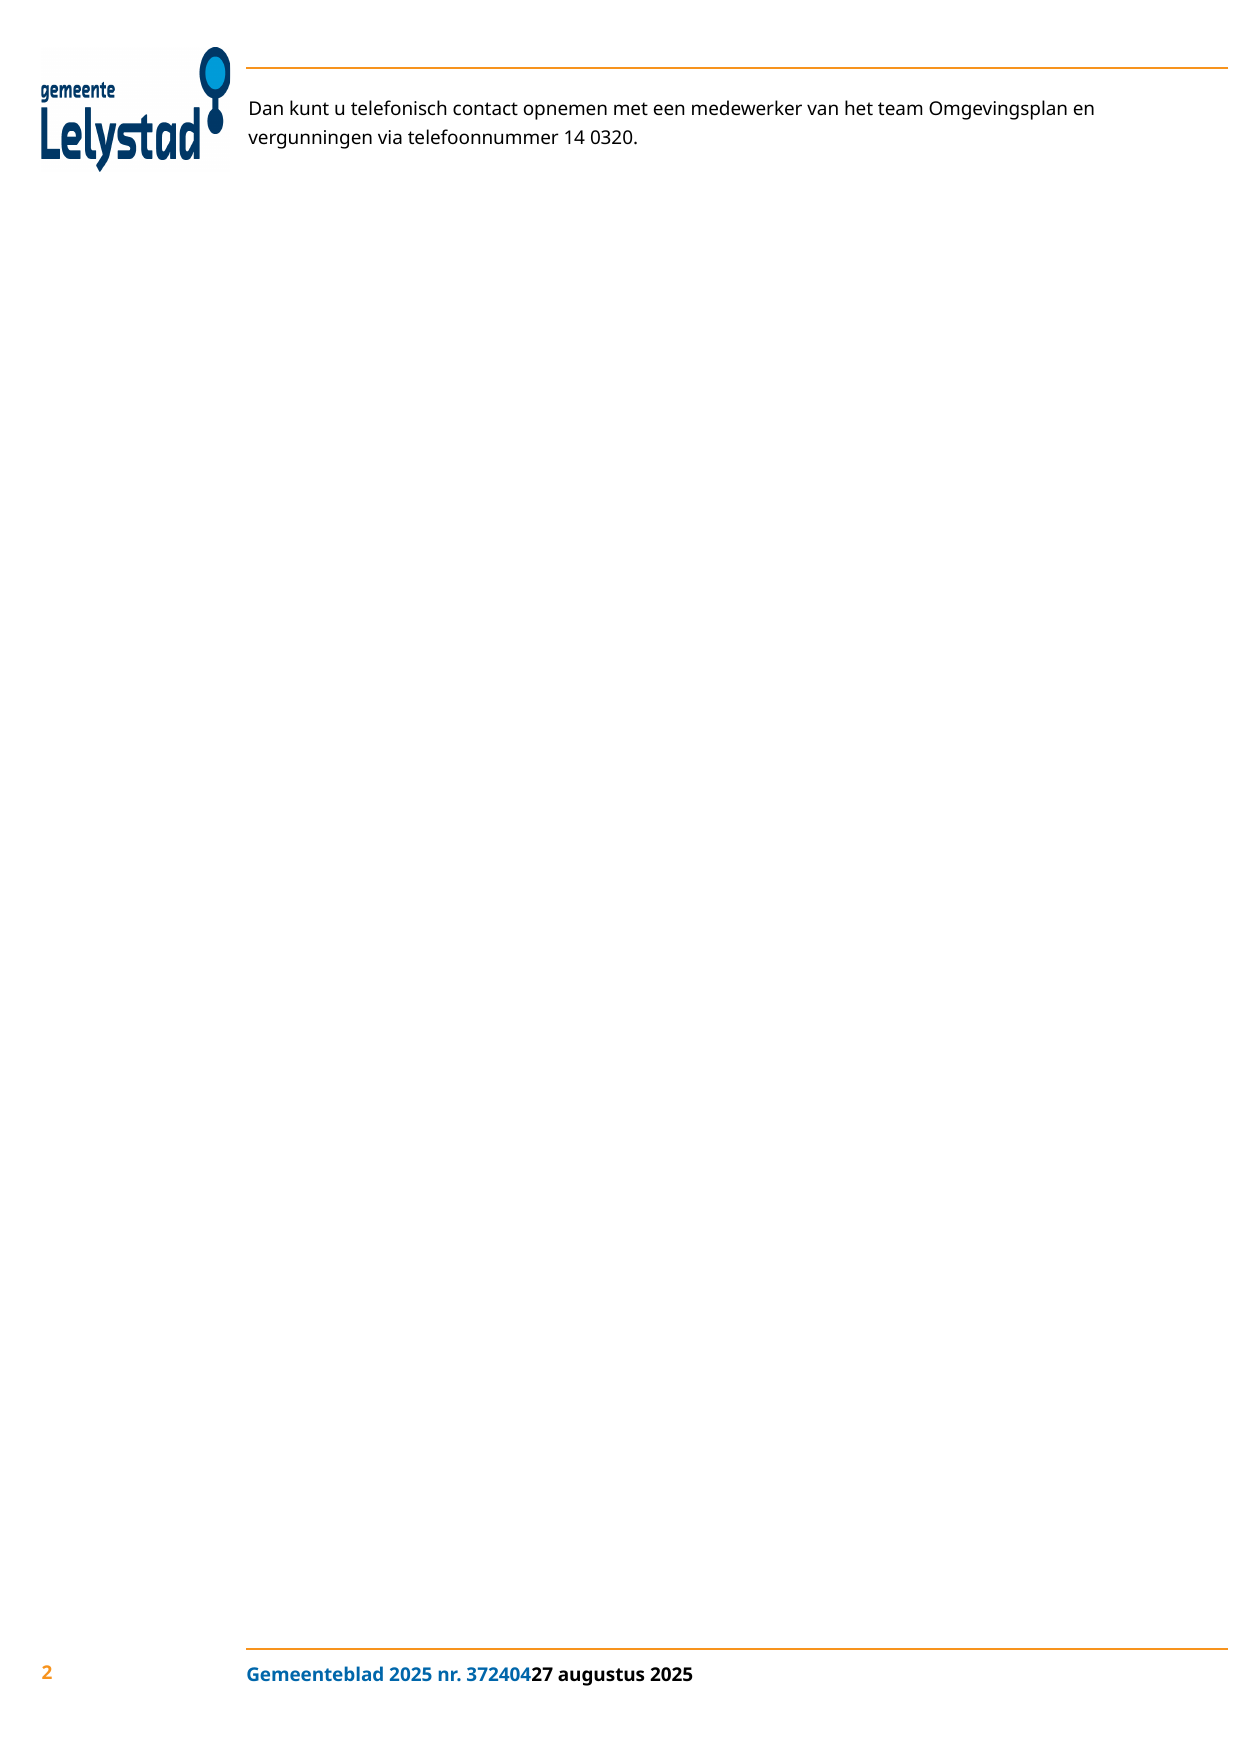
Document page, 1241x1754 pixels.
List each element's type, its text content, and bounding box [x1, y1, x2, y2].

picture [41, 47, 231, 172]
text Dan kunt u telefonisch contact opnemen met een medewerker van het team Omgevingsplan en vergunningen via telefoonnummer 14 0320. [248, 95, 1152, 150]
